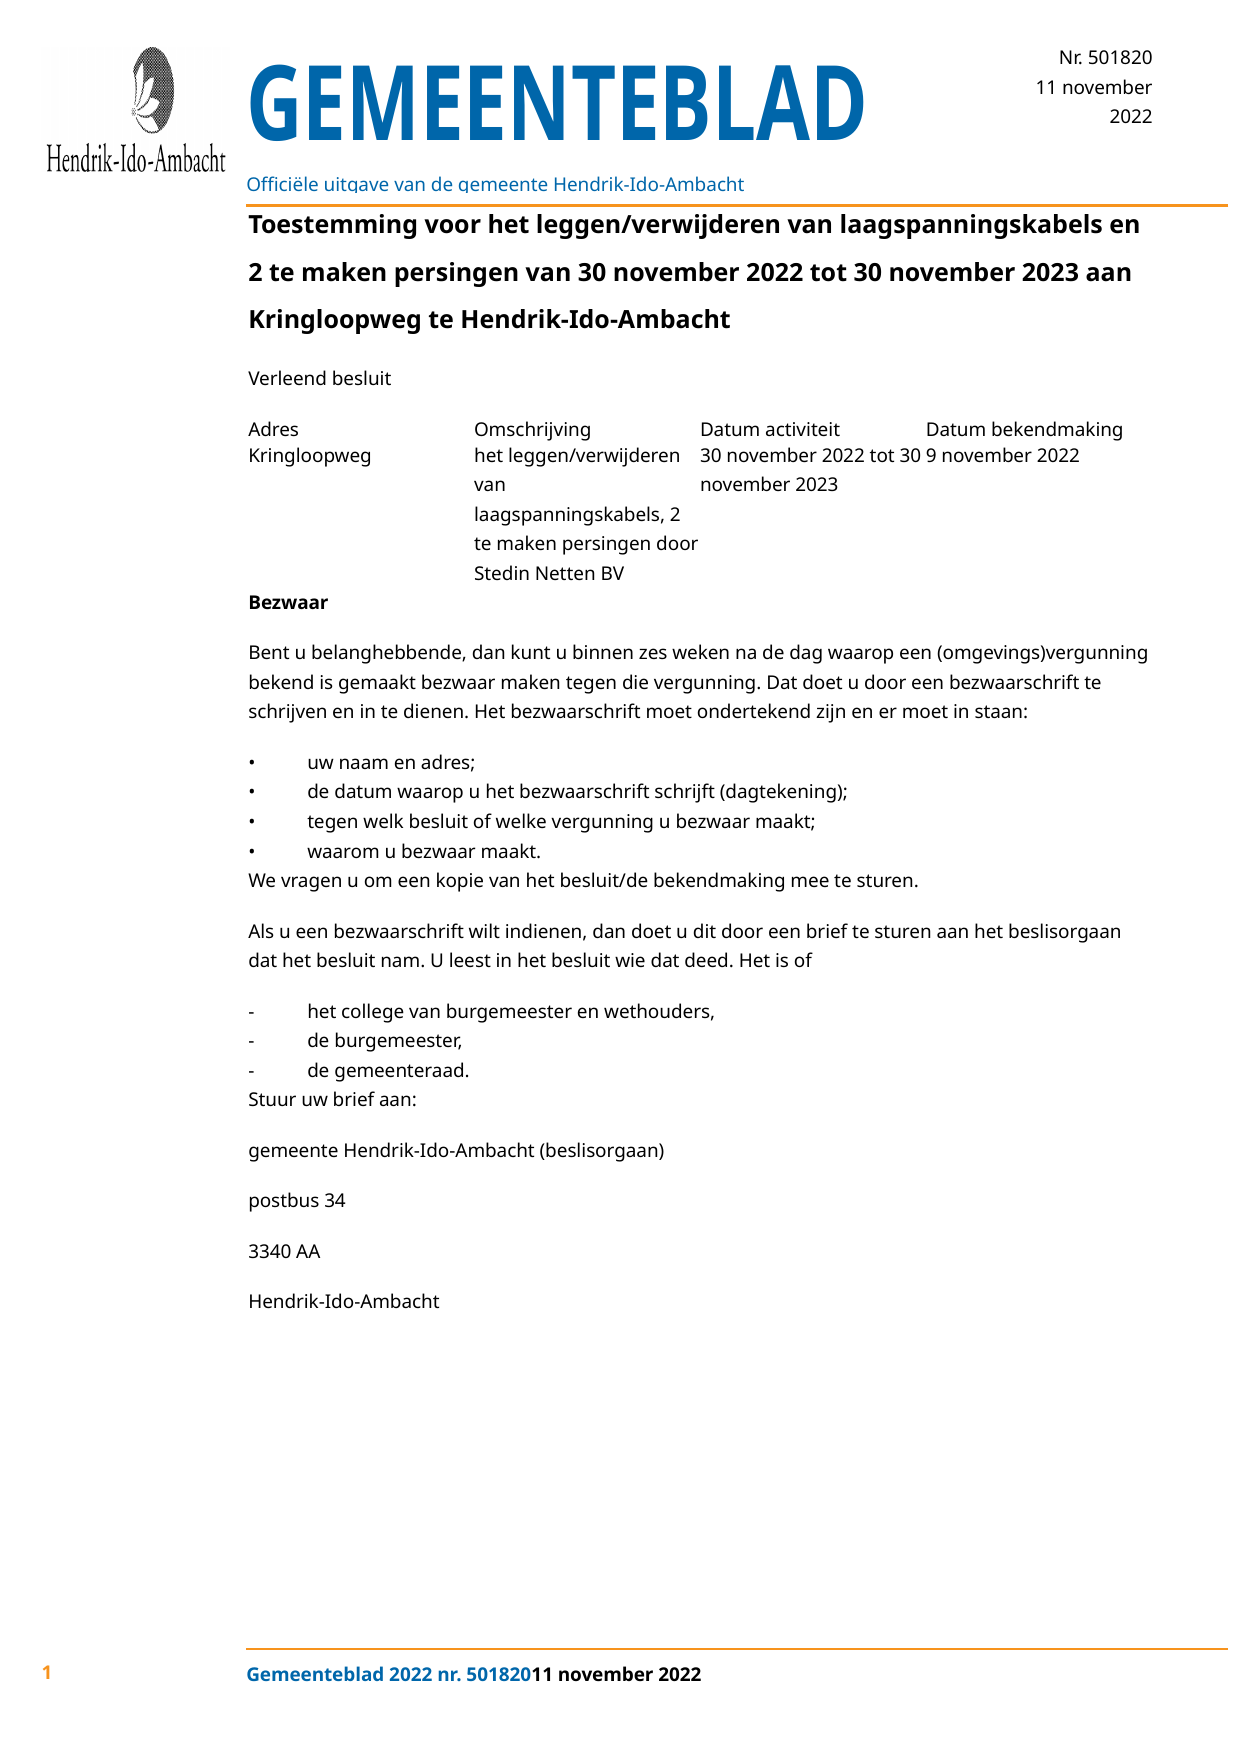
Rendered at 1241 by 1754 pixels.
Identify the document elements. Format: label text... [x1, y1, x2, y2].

table_header Datum bekendmaking [926, 416, 1152, 442]
table_header Adres [248, 416, 474, 442]
list de datum waarop u het bezwaarschrift schrijft (dagtekening); [248, 779, 1152, 804]
list de burgemeester, [248, 1027, 1152, 1053]
list de gemeenteraad. [248, 1057, 1152, 1083]
text gemeente Hendrik-Ido-Ambacht (beslisorgaan) [248, 1137, 1152, 1163]
table_cell 30 november 2022 tot 30 november 2023 [700, 442, 926, 586]
table_cell het leggen/verwijderen van laagspanningskabels, 2 te maken persingen door Stedin Netten BV [474, 442, 700, 586]
picture [41, 47, 231, 172]
text Hendrik-Ido-Ambacht [248, 1288, 1152, 1314]
text Toestemming voor het leggen/verwijderen van laagspanningskabels en 2 te maken persingen van 30 november 2022 tot 30 november 2023 aan Kringloopweg te Hendrik-Ido-Ambacht [248, 207, 1152, 336]
list tegen welk besluit of welke vergunning u bezwaar maakt; [248, 808, 1152, 834]
table_cell 9 november 2022 [926, 442, 1152, 586]
list waarom u bezwaar maakt. [248, 838, 1152, 863]
table_header Datum activiteit [700, 416, 926, 442]
list uw naam en adres; [248, 749, 1152, 775]
table_cell Kringloopweg [248, 442, 474, 586]
text We vragen u om een kopie van het besluit/de bekendmaking mee te sturen. [248, 867, 1152, 893]
text Als u een bezwaarschrift wilt indienen, dan doet u dit door een brief te sturen aan het beslisorgaan dat het besluit nam. U leest in het besluit wie dat deed. Het is of [248, 918, 1152, 973]
text Bezwaar [248, 589, 1152, 615]
list het college van burgemeester en wethouders, [248, 998, 1152, 1023]
text postbus 34 [248, 1187, 1152, 1213]
text Stuur uw brief aan: [248, 1087, 1152, 1112]
text Verleend besluit [248, 366, 1152, 391]
table_header Omschrijving [474, 416, 700, 442]
text Bent u belanghebbende, dan kunt u binnen zes weken na de dag waarop een (omgevings)vergunning bekend is gemaakt bezwaar maken tegen die vergunning. Dat doet u door een bezwaarschrift te schrijven en in te dienen. Het bezwaarschrift moet ondertekend zijn en er moet in staan: [248, 639, 1152, 724]
text 3340 AA [248, 1238, 1152, 1263]
